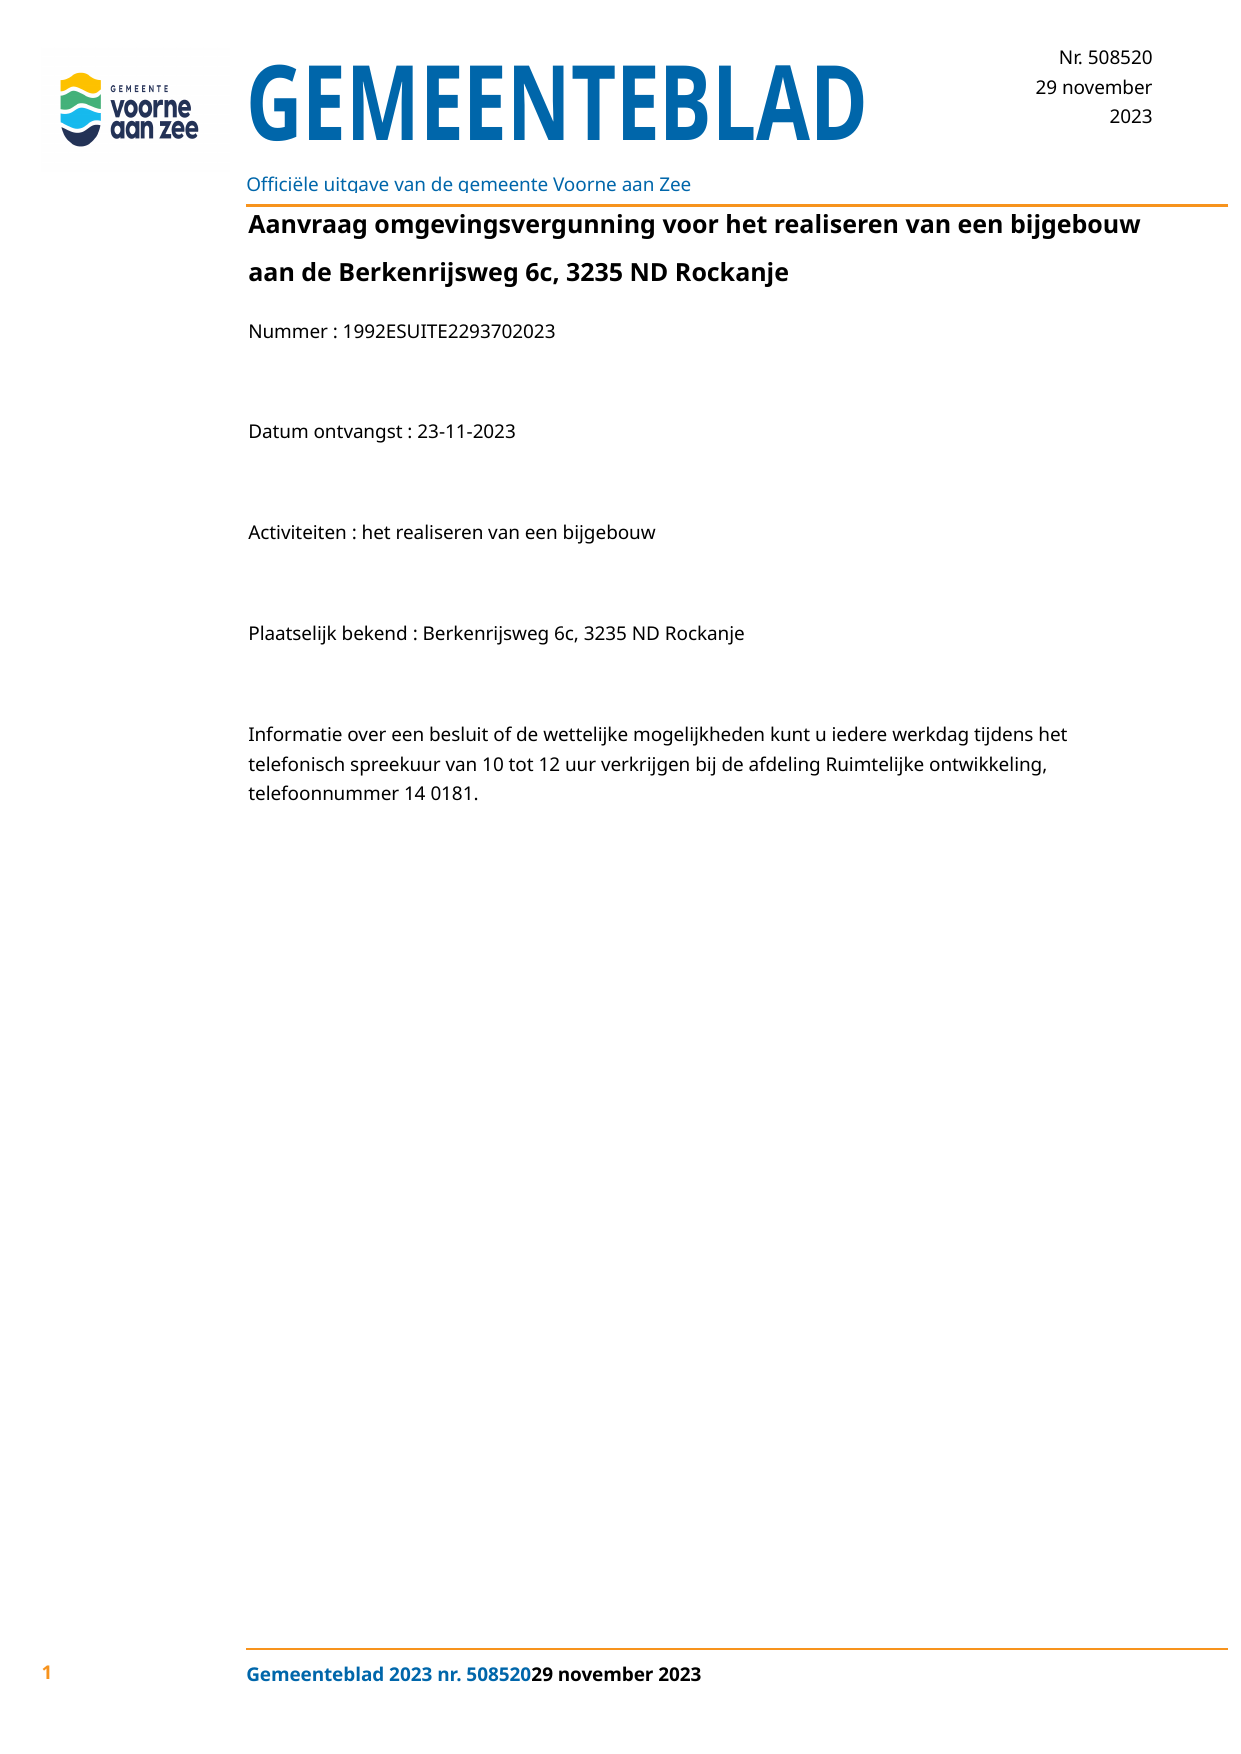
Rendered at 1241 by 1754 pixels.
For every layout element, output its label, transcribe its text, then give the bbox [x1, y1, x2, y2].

text Plaatselijk bekend : Berkenrijsweg 6c, 3235 ND Rockanje [248, 620, 1152, 646]
text Informatie over een besluit of de wettelijke mogelijkheden kunt u iedere werkdag tijdens het telefonisch spreekuur van 10 tot 12 uur verkrijgen bij de afdeling Ruimtelijke ontwikkeling, telefoonnummer 14 0181. [248, 721, 1152, 806]
picture [41, 47, 231, 172]
text Activiteiten : het realiseren van een bijgebouw [248, 519, 1152, 545]
text Datum ontvangst : 23-11-2023 [248, 419, 1152, 444]
text Nummer : 1992ESUITE2293702023 [248, 318, 1152, 344]
text Aanvraag omgevingsvergunning voor het realiseren van een bijgebouw aan de Berkenrijsweg 6c, 3235 ND Rockanje [248, 207, 1152, 288]
